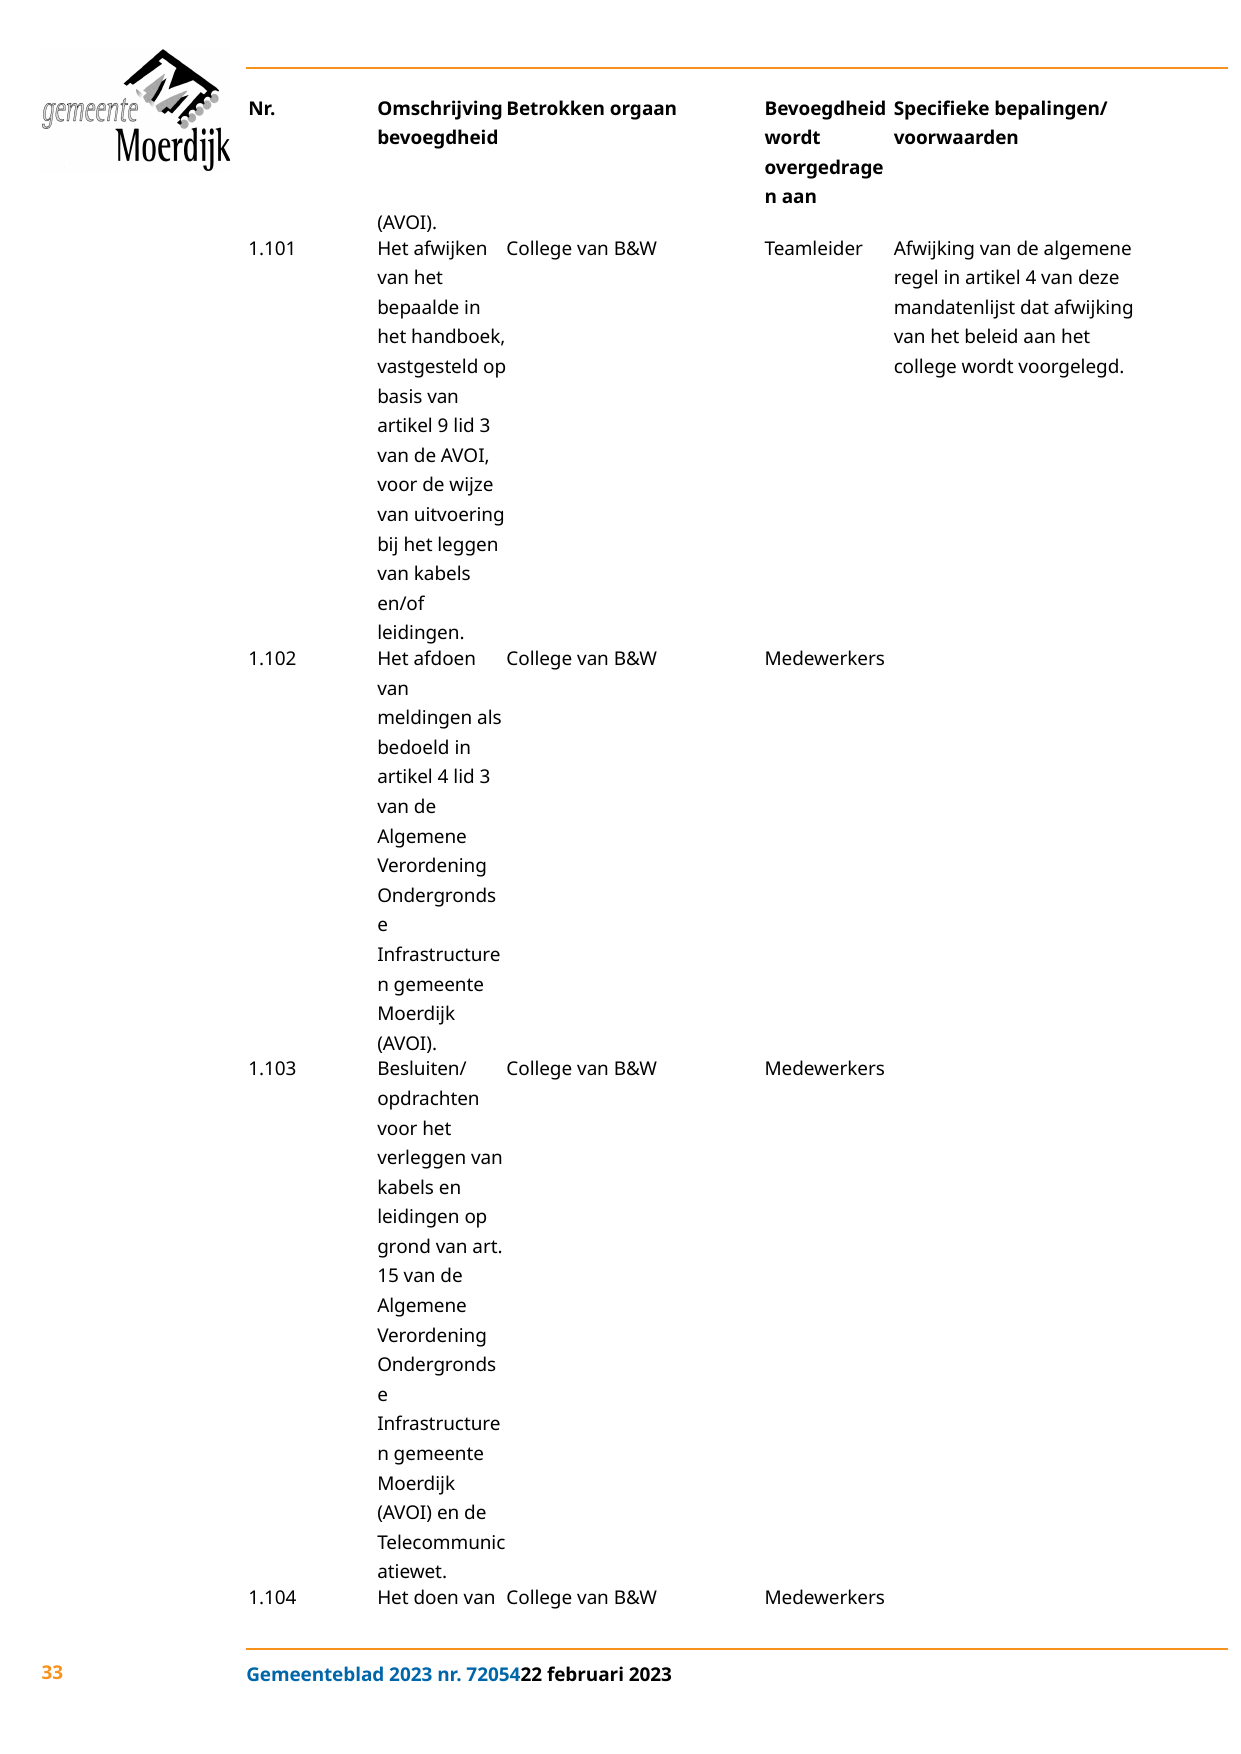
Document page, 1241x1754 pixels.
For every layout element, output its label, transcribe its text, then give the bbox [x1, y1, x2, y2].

table_cell Medewerkers [764, 645, 893, 1056]
table_cell College van B&W [506, 235, 764, 645]
table_cell [894, 1056, 1152, 1584]
table_header Betrokken orgaan [506, 95, 764, 209]
table_cell 1.103 [248, 1056, 377, 1584]
table_cell 1.101 [248, 235, 377, 645]
table_cell Teamleider [764, 235, 893, 645]
table_cell [894, 645, 1152, 1056]
table_cell 1.104 [248, 1584, 377, 1610]
table_header Nr. [248, 95, 377, 209]
picture [41, 47, 231, 172]
table_cell College van B&W [506, 645, 764, 1056]
table_cell (AVOI). [377, 209, 506, 235]
table_header Specifieke bepalingen/ voorwaarden [894, 95, 1152, 209]
table_cell Medewerkers [764, 1584, 893, 1610]
table_header Omschrijving bevoegdheid [377, 95, 506, 209]
table_header Bevoegdheid wordt overgedragen aan [764, 95, 893, 209]
table_cell Het afwijken van het bepaalde in het handboek, vastgesteld op basis van artikel 9 lid 3 van de AVOI, voor de wijze van uitvoering bij het leggen van kabels en/of leidingen. [377, 235, 506, 645]
table_cell [248, 209, 377, 235]
table_cell [764, 209, 893, 235]
table_cell Afwijking van de algemene regel in artikel 4 van deze mandatenlijst dat afwijking van het beleid aan het college wordt voorgelegd. [894, 235, 1152, 645]
table_cell [894, 209, 1152, 235]
table_cell College van B&W [506, 1056, 764, 1584]
table_cell Het afdoen van meldingen als bedoeld in artikel 4 lid 3 van de Algemene Verordening Ondergrondse Infrastructuren gemeente Moerdijk (AVOI). [377, 645, 506, 1056]
table_cell Het doen van [377, 1584, 506, 1610]
table_cell [506, 209, 764, 235]
table_cell Besluiten/opdrachten voor het verleggen van kabels en leidingen op grond van art. 15 van de Algemene Verordening Ondergrondse Infrastructuren gemeente Moerdijk (AVOI) en de Telecommunicatiewet. [377, 1056, 506, 1584]
table_cell College van B&W [506, 1584, 764, 1610]
table_cell Medewerkers [764, 1056, 893, 1584]
table_cell 1.102 [248, 645, 377, 1056]
table_cell [894, 1584, 1152, 1610]
